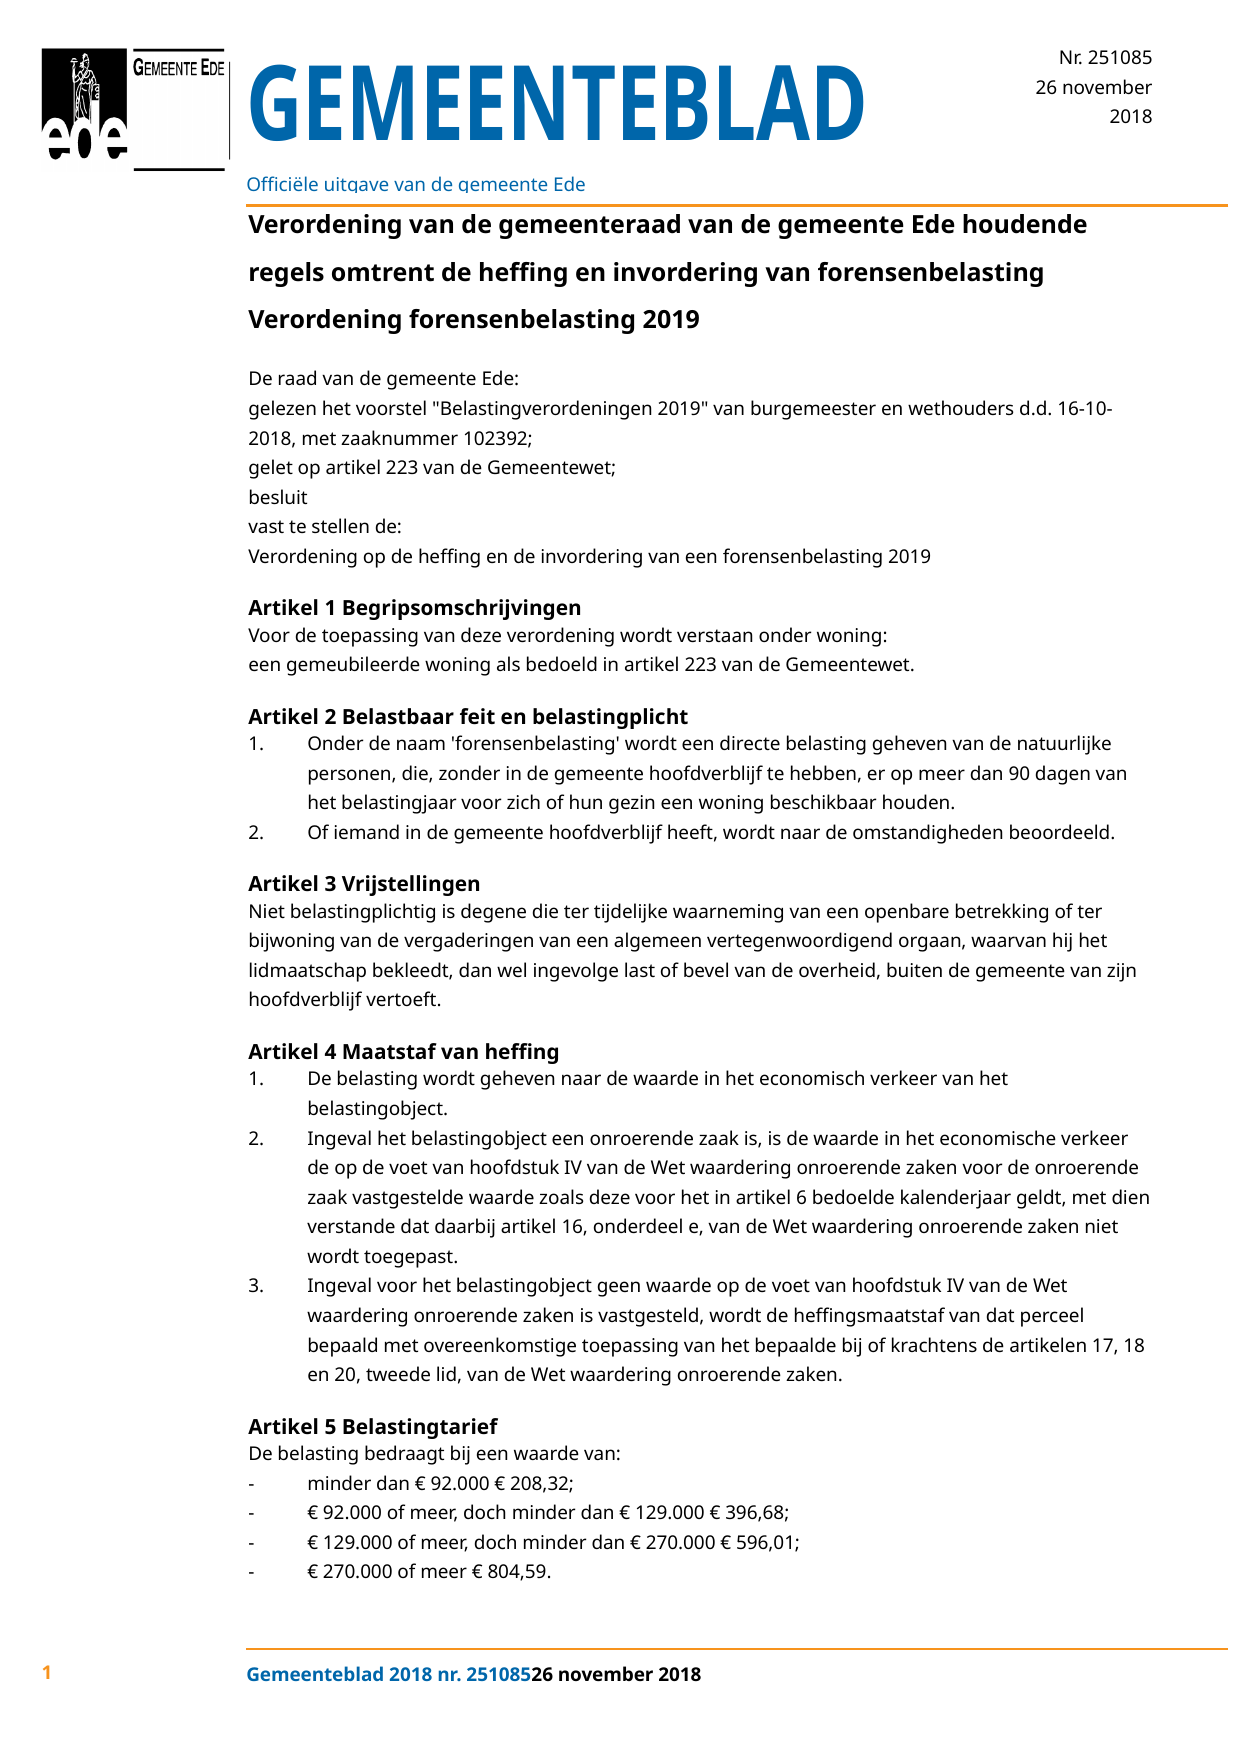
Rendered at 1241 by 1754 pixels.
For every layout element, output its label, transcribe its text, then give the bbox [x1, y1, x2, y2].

list Ingeval het belastingobject een onroerende zaak is, is de waarde in het economische verkeer de op de voet van hoofdstuk IV van de Wet waardering onroerende zaken voor de onroerende zaak vastgestelde waarde zoals deze voor het in artikel 6 bedoelde kalenderjaar geldt, met dien verstande dat daarbij artikel 16, onderdeel e, van de Wet waardering onroerende zaken niet wordt toegepast. [248, 1125, 1152, 1269]
text De raad van de gemeente Ede: [248, 366, 1152, 391]
list € 129.000 of meer, doch minder dan € 270.000 € 596,01; [248, 1529, 1152, 1555]
text gelezen het voorstel "Belastingverordeningen 2019" van burgemeester en wethouders d.d. 16-10-2018, met zaaknummer 102392; [248, 395, 1152, 450]
list € 92.000 of meer, doch minder dan € 129.000 € 396,68; [248, 1499, 1152, 1525]
list Ingeval voor het belastingobject geen waarde op de voet van hoofdstuk IV van de Wet waardering onroerende zaken is vastgesteld, wordt de heffingsmaatstaf van dat perceel bepaald met overeenkomstige toepassing van het bepaalde bij of krachtens de artikelen 17, 18 en 20, tweede lid, van de Wet waardering onroerende zaken. [248, 1273, 1152, 1387]
list Of iemand in de gemeente hoofdverblijf heeft, wordt naar de omstandigheden beoordeeld. [248, 819, 1152, 845]
text Verordening op de heffing en de invordering van een forensenbelasting 2019 [248, 543, 1152, 569]
text besluit [248, 484, 1152, 509]
list Onder de naam 'forensenbelasting' wordt een directe belasting geheven van de natuurlijke personen, die, zonder in de gemeente hoofdverblijf te hebben, er op meer dan 90 dagen van het belastingjaar voor zich of hun gezin een woning beschikbaar houden. [248, 730, 1152, 815]
text Artikel 4 Maatstaf van heffing [248, 1037, 1152, 1066]
text gelet op artikel 223 van de Gemeentewet; [248, 454, 1152, 480]
text Artikel 2 Belastbaar feit en belastingplicht [248, 702, 1152, 730]
text een gemeubileerde woning als bedoeld in artikel 223 van de Gemeentewet. [248, 651, 1152, 677]
picture [41, 47, 231, 172]
text De belasting bedraagt bij een waarde van: [248, 1440, 1152, 1466]
text Niet belastingplichtig is degene die ter tijdelijke waarneming van een openbare betrekking of ter bijwoning van de vergaderingen van een algemeen vertegenwoordigend orgaan, waarvan hij het lidmaatschap bekleedt, dan wel ingevolge last of bevel van de overheid, buiten de gemeente van zijn hoofdverblijf vertoeft. [248, 898, 1152, 1012]
text Voor de toepassing van deze verordening wordt verstaan onder woning: [248, 622, 1152, 648]
text vast te stellen de: [248, 513, 1152, 539]
text Artikel 5 Belastingtarief [248, 1412, 1152, 1440]
list € 270.000 of meer € 804,59. [248, 1558, 1152, 1584]
text Verordening van de gemeenteraad van de gemeente Ede houdende regels omtrent de heffing en invordering van forensenbelasting Verordening forensenbelasting 2019 [248, 207, 1152, 336]
list minder dan € 92.000 € 208,32; [248, 1470, 1152, 1496]
text Artikel 3 Vrijstellingen [248, 869, 1152, 898]
text Artikel 1 Begripsomschrijvingen [248, 593, 1152, 622]
list De belasting wordt geheven naar de waarde in het economisch verkeer van het belastingobject. [248, 1066, 1152, 1121]
